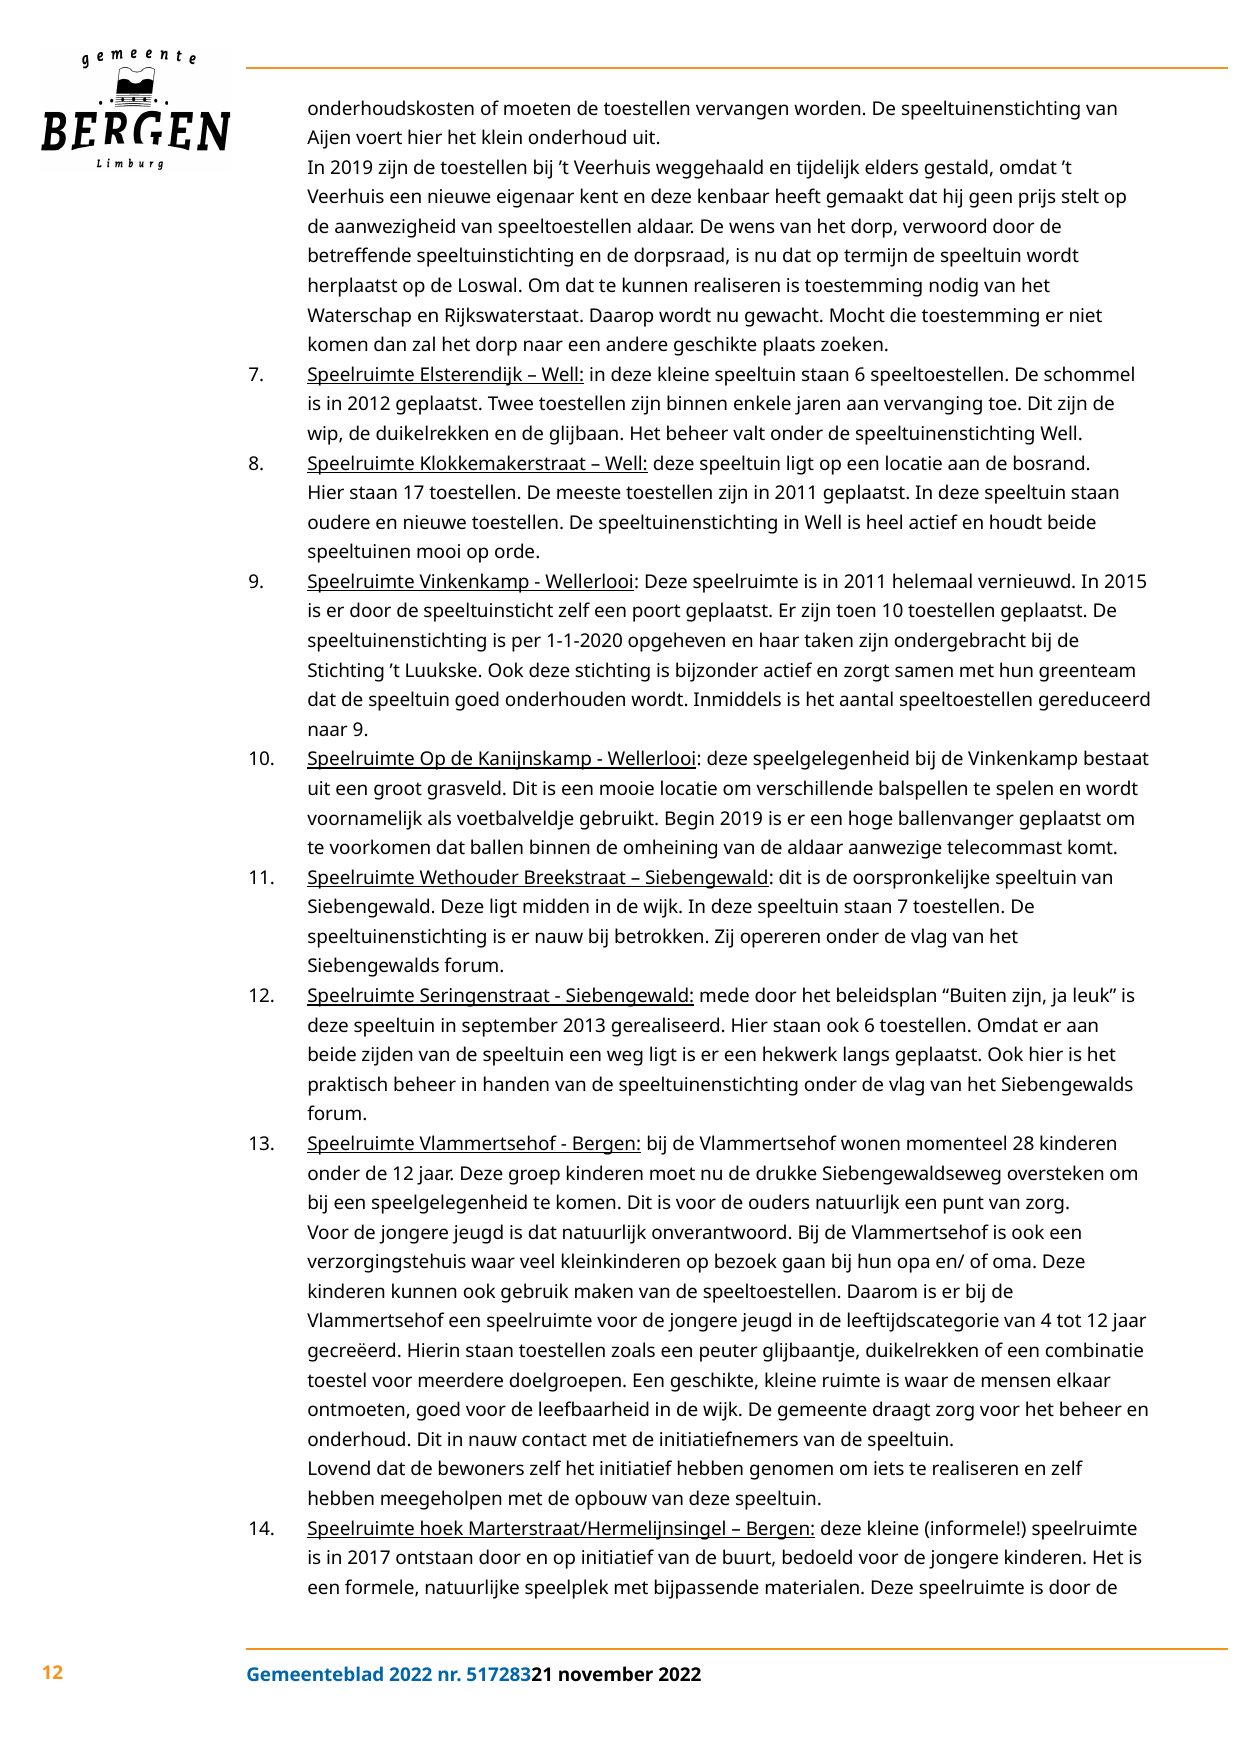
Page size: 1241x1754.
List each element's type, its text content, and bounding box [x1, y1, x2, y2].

list Voor de jongere jeugd is dat natuurlijk onverantwoord. Bij de Vlammertsehof is ook een verzorgingstehuis waar veel kleinkinderen op bezoek gaan bij hun opa en/ of oma. Deze kinderen kunnen ook gebruik maken van de speeltoestellen. Daarom is er bij de Vlammertsehof een speelruimte voor de jongere jeugd in de leeftijdscategorie van 4 tot 12 jaar gecreëerd. Hierin staan toestellen zoals een peuter glijbaantje, duikelrekken of een combinatie toestel voor meerdere doelgroepen. Een geschikte, kleine ruimte is waar de mensen elkaar ontmoeten, goed voor de leefbaarheid in de wijk. De gemeente draagt zorg voor het beheer en onderhoud. Dit in nauw contact met de initiatiefnemers van de speeltuin. [248, 1219, 1152, 1452]
list Speelruimte Klokkemakerstraat – Well: deze speeltuin ligt op een locatie aan de bosrand. [248, 450, 1152, 476]
list Speelruimte hoek Marterstraat/Hermelijnsingel – Bergen: deze kleine (informele!) speelruimte is in 2017 ontstaan door en op initiatief van de buurt, bedoeld voor de jongere kinderen. Het is een formele, natuurlijke speelplek met bijpassende materialen. Deze speelruimte is door de [248, 1515, 1152, 1600]
list Lovend dat de bewoners zelf het initiatief hebben genomen om iets te realiseren en zelf hebben meegeholpen met de opbouw van deze speeltuin. [248, 1456, 1152, 1511]
list Speelruimte Wethouder Breekstraat – Siebengewald: dit is de oorspronkelijke speeltuin van Siebengewald. Deze ligt midden in de wijk. In deze speeltuin staan 7 toestellen. De speeltuinenstichting is er nauw bij betrokken. Zij opereren onder de vlag van het Siebengewalds forum. [248, 864, 1152, 978]
list Speelruimte Elsterendijk – Well: in deze kleine speeltuin staan 6 speeltoestellen. De schommel is in 2012 geplaatst. Twee toestellen zijn binnen enkele jaren aan vervanging toe. Dit zijn de wip, de duikelrekken en de glijbaan. Het beheer valt onder de speeltuinenstichting Well. [248, 361, 1152, 446]
list Speelruimte Seringenstraat - Siebengewald: mede door het beleidsplan “Buiten zijn, ja leuk” is deze speeltuin in september 2013 gerealiseerd. Hier staan ook 6 toestellen. Omdat er aan beide zijden van de speeltuin een weg ligt is er een hekwerk langs geplaatst. Ook hier is het praktisch beheer in handen van de speeltuinenstichting onder de vlag van het Siebengewalds forum. [248, 982, 1152, 1126]
picture [41, 47, 231, 172]
list Speelruimte Vinkenkamp - Wellerlooi: Deze speelruimte is in 2011 helemaal vernieuwd. In 2015 is er door de speeltuinsticht zelf een poort geplaatst. Er zijn toen 10 toestellen geplaatst. De speeltuinenstichting is per 1-1-2020 opgeheven en haar taken zijn ondergebracht bij de Stichting ’t Luukske. Ook deze stichting is bijzonder actief en zorgt samen met hun greenteam dat de speeltuin goed onderhouden wordt. Inmiddels is het aantal speeltoestellen gereduceerd naar 9. [248, 568, 1152, 742]
list Speelruimte Op de Kanijnskamp - Wellerlooi: deze speelgelegenheid bij de Vinkenkamp bestaat uit een groot grasveld. Dit is een mooie locatie om verschillende balspellen te spelen en wordt voornamelijk als voetbalveldje gebruikt. Begin 2019 is er een hoge ballenvanger geplaatst om te voorkomen dat ballen binnen de omheining van de aldaar aanwezige telecommast komt. [248, 746, 1152, 860]
list Speelruimte Vlammertsehof - Bergen: bij de Vlammertsehof wonen momenteel 28 kinderen onder de 12 jaar. Deze groep kinderen moet nu de drukke Siebengewaldseweg oversteken om bij een speelgelegenheid te komen. Dit is voor de ouders natuurlijk een punt van zorg. [248, 1130, 1152, 1215]
list Hier staan 17 toestellen. De meeste toestellen zijn in 2011 geplaatst. In deze speeltuin staan oudere en nieuwe toestellen. De speeltuinenstichting in Well is heel actief en houdt beide speeltuinen mooi op orde. [248, 479, 1152, 564]
list In 2019 zijn de toestellen bij ’t Veerhuis weggehaald en tijdelijk elders gestald, omdat ’t Veerhuis een nieuwe eigenaar kent en deze kenbaar heeft gemaakt dat hij geen prijs stelt op de aanwezigheid van speeltoestellen aldaar. De wens van het dorp, verwoord door de betreffende speeltuinstichting en de dorpsraad, is nu dat op termijn de speeltuin wordt herplaatst op de Loswal. Om dat te kunnen realiseren is toestemming nodig van het Waterschap en Rijkswaterstaat. Daarop wordt nu gewacht. Mocht die toestemming er niet komen dan zal het dorp naar een andere geschikte plaats zoeken. [248, 154, 1152, 357]
list onderhoudskosten of moeten de toestellen vervangen worden. De speeltuinenstichting van Aijen voert hier het klein onderhoud uit. [248, 95, 1152, 150]
